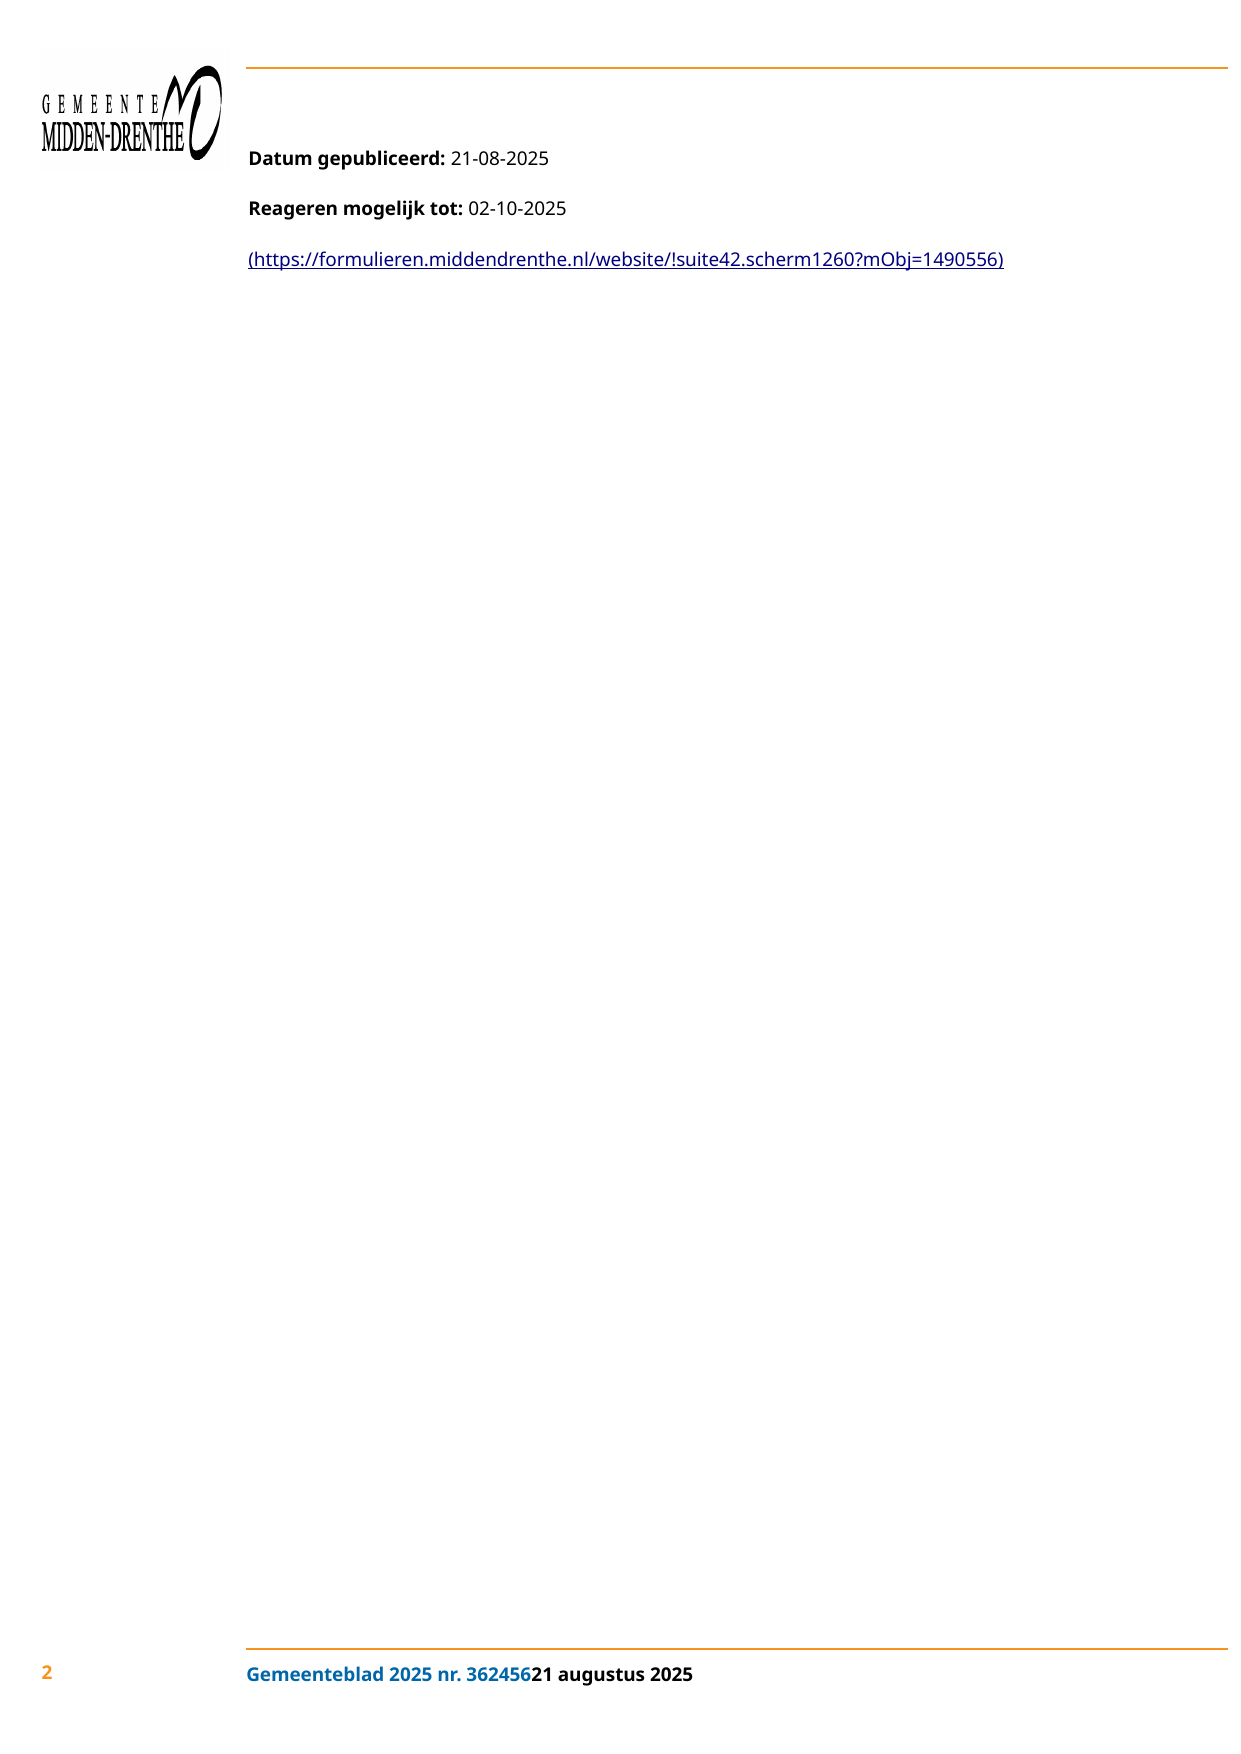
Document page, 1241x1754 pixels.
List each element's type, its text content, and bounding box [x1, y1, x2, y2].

text Datum gepubliceerd: 21-08-2025 [248, 145, 1152, 171]
picture [41, 47, 231, 172]
text (https://formulieren.middendrenthe.nl/website/!suite42.scherm1260?mObj=1490556) [248, 246, 1152, 272]
text Reageren mogelijk tot: 02-10-2025 [248, 196, 1152, 221]
